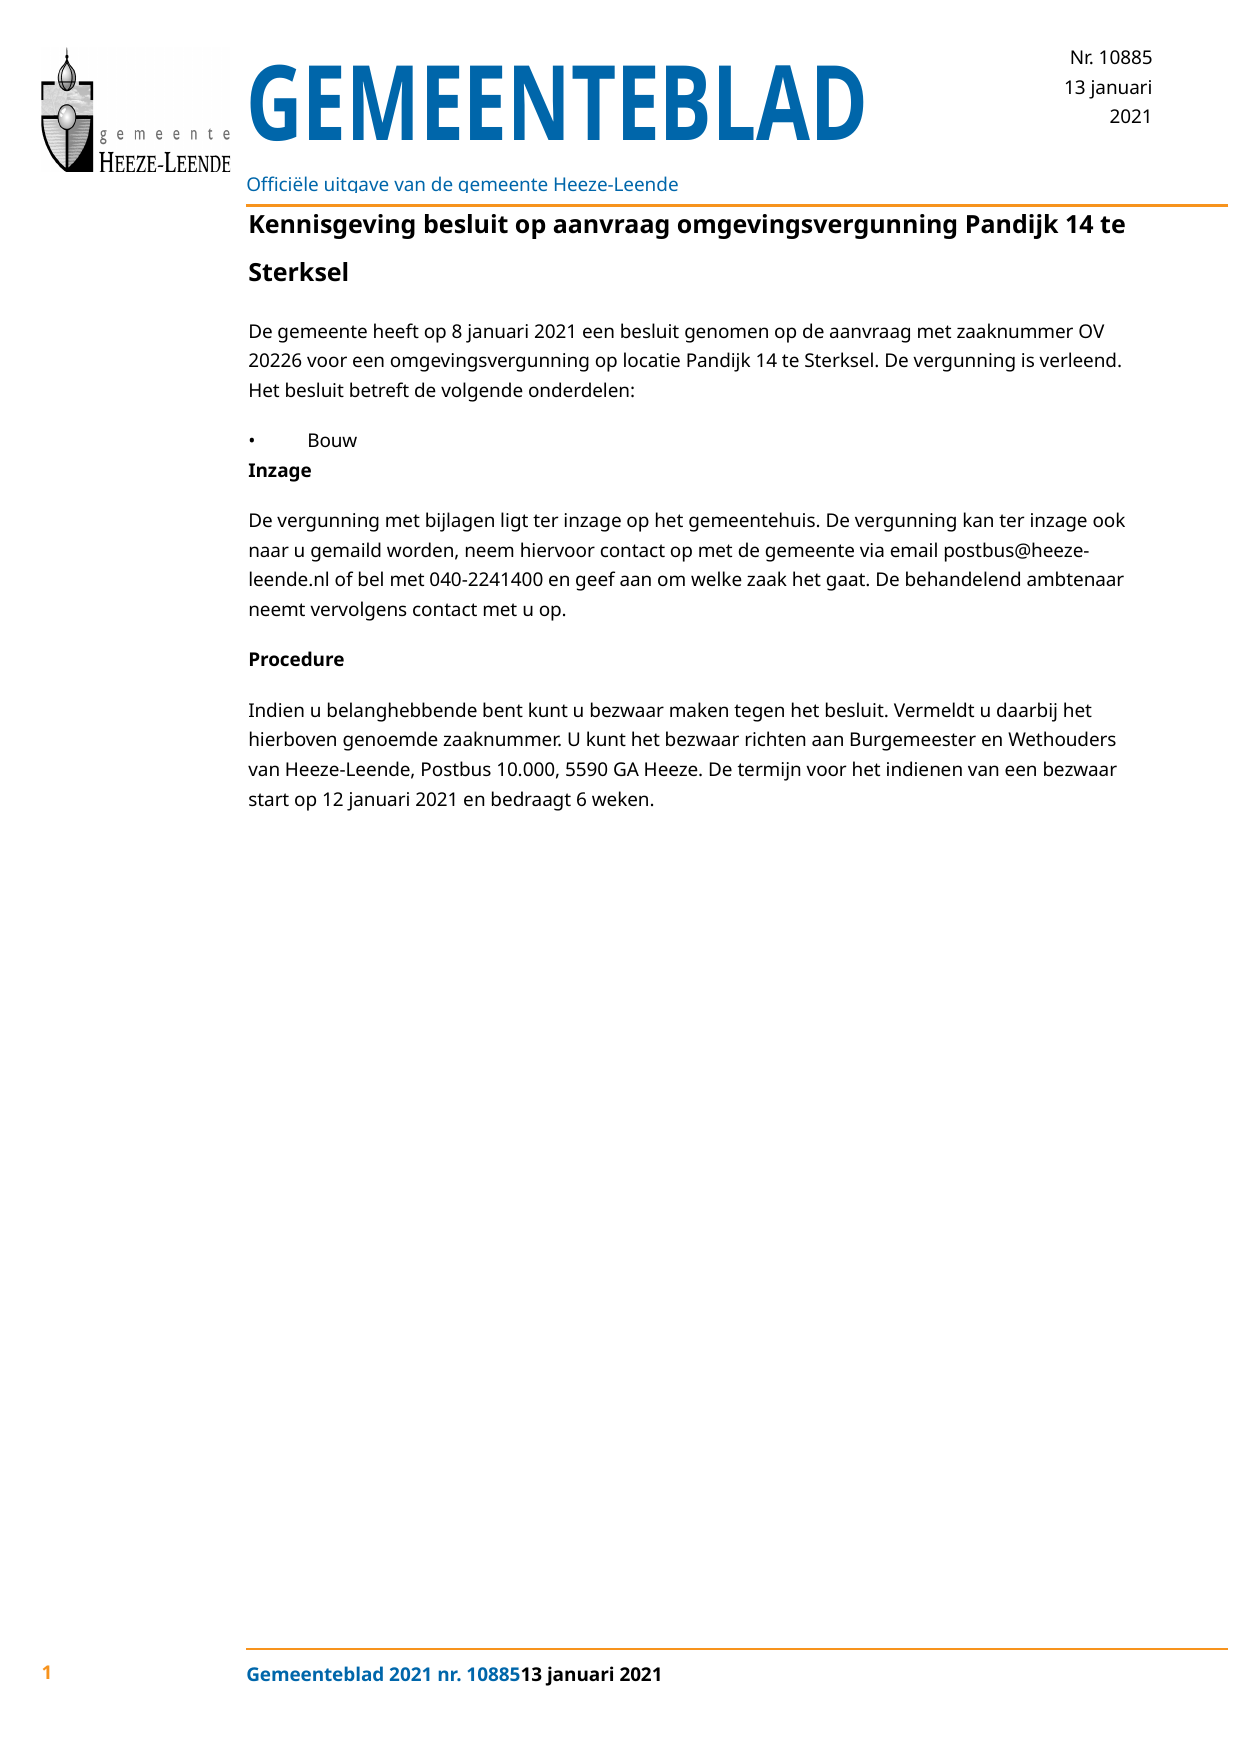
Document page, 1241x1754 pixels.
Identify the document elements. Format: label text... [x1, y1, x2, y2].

list Bouw [248, 427, 1152, 453]
text De vergunning met bijlagen ligt ter inzage op het gemeentehuis. De vergunning kan ter inzage ook naar u gemaild worden, neem hiervoor contact op met de gemeente via email postbus@heeze-leende.nl of bel met 040-2241400 en geef aan om welke zaak het gaat. De behandelend ambtenaar neemt vervolgens contact met u op. [248, 507, 1152, 622]
text Indien u belanghebbende bent kunt u bezwaar maken tegen het besluit. Vermeldt u daarbij het hierboven genoemde zaaknummer. U kunt het bezwaar richten aan Burgemeester en Wethouders van Heeze-Leende, Postbus 10.000, 5590 GA Heeze. De termijn voor het indienen van een bezwaar start op 12 januari 2021 en bedraagt 6 weken. [248, 697, 1152, 812]
text Procedure [248, 647, 1152, 672]
text De gemeente heeft op 8 januari 2021 een besluit genomen op de aanvraag met zaaknummer OV 20226 voor een omgevingsvergunning op locatie Pandijk 14 te Sterksel. De vergunning is verleend. Het besluit betreft de volgende onderdelen: [248, 318, 1152, 403]
text Inzage [248, 457, 1152, 483]
text Kennisgeving besluit op aanvraag omgevingsvergunning Pandijk 14 te Sterksel [248, 207, 1152, 288]
picture [41, 47, 231, 172]
